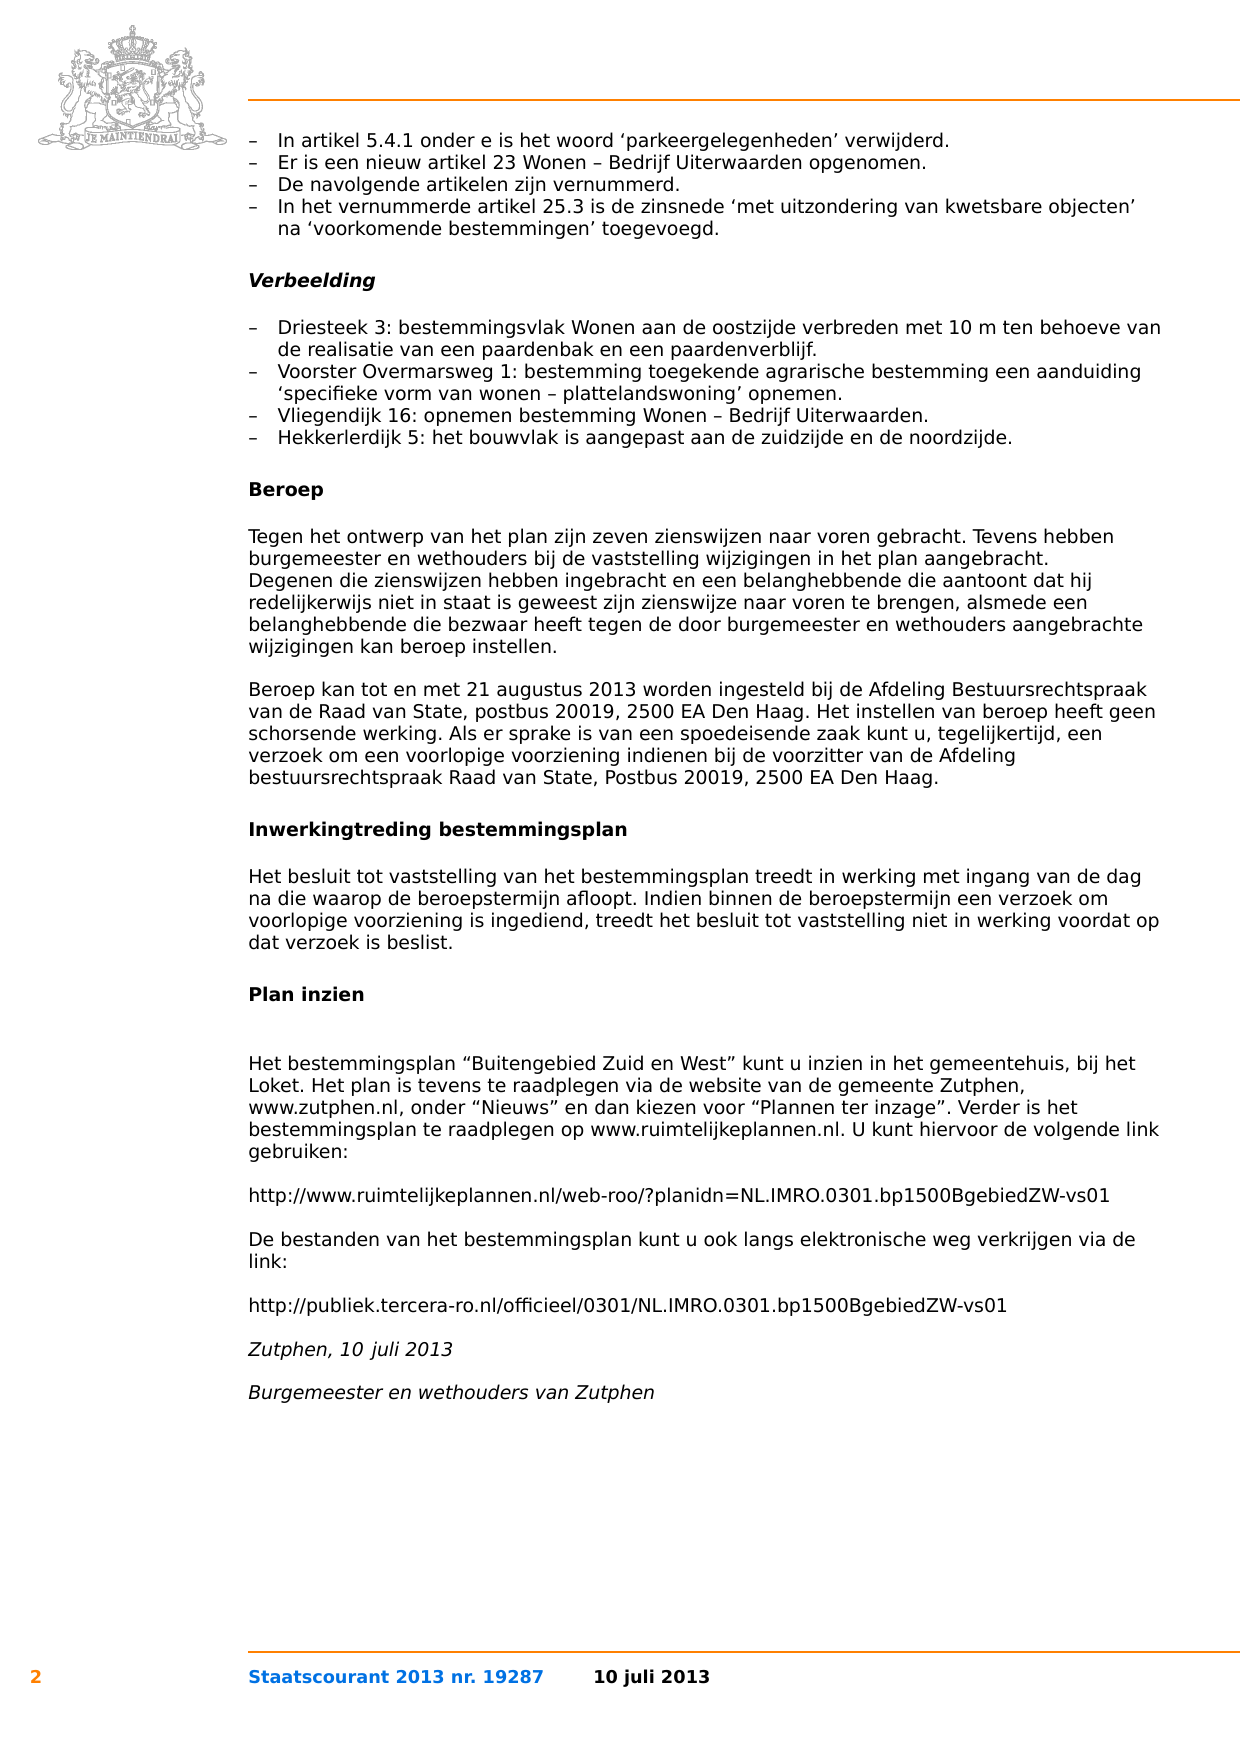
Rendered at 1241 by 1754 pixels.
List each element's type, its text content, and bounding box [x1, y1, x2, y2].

text De bestanden van het bestemmingsplan kunt u ook langs elektronische weg verkrijgen via de link: [248, 1229, 1163, 1273]
subtitle Beroep [248, 479, 1163, 501]
text Zutphen, 10 juli 2013 [248, 1338, 1163, 1360]
text – Vliegendijk 16: opnemen bestemming Wonen – Bedrijf Uiterwaarden. [248, 405, 1163, 427]
text – In het vernummerde artikel 25.3 is de zinsnede ‘met uitzondering van kwetsbare objecten’ na ‘voorkomende bestemmingen’ toegevoegd. [248, 196, 1163, 240]
text – Voorster Overmarsweg 1: bestemming toegekende agrarische bestemming een aanduiding ‘specifieke vorm van wonen – plattelandswoning’ opnemen. [248, 361, 1163, 405]
subtitle Plan inzien [248, 984, 1163, 1006]
text – In artikel 5.4.1 onder e is het woord ‘parkeergelegenheden’ verwijderd. [248, 130, 1163, 152]
text – Driesteek 3: bestemmingsvlak Wonen aan de oostzijde verbreden met 10 m ten behoeve van de realisatie van een paardenbak en een paardenverblijf. [248, 317, 1163, 361]
subtitle Inwerkingtreding bestemmingsplan [248, 819, 1163, 841]
text http://www.ruimtelijkeplannen.nl/web-roo/?planidn=NL.IMRO.0301.bp1500BgebiedZW-vs01 [248, 1185, 1163, 1207]
text Burgemeester en wethouders van Zutphen [248, 1382, 1163, 1404]
picture [38, 25, 227, 150]
text – De navolgende artikelen zijn vernummerd. [248, 174, 1163, 196]
text http://publiek.tercera-ro.nl/officieel/0301/NL.IMRO.0301.bp1500BgebiedZW-vs01 [248, 1294, 1163, 1317]
text Degenen die zienswijzen hebben ingebracht en een belanghebbende die aantoont dat hij redelijkerwijs niet in staat is geweest zijn zienswijze naar voren te brengen, alsmede een belanghebbende die bezwaar heeft tegen de door burgemeester en wethouders aangebrachte wijzigingen kan beroep instellen. [248, 569, 1163, 657]
text Het bestemmingsplan “Buitengebied Zuid en West” kunt u inzien in het gemeentehuis, bij het Loket. Het plan is tevens te raadplegen via de website van de gemeente Zutphen, www.zutphen.nl, onder “Nieuws” en dan kiezen voor “Plannen ter inzage”. Verder is het bestemmingsplan te raadplegen op www.ruimtelijkeplannen.nl. U kunt hiervoor de volgende link gebruiken: [248, 1053, 1163, 1163]
text Beroep kan tot en met 21 augustus 2013 worden ingesteld bij de Afdeling Bestuursrechtspraak van de Raad van State, postbus 20019, 2500 EA Den Haag. Het instellen van beroep heeft geen schorsende werking. Als er sprake is van een spoedeisende zaak kunt u, tegelijkertijd, een verzoek om een voorlopige voorziening indienen bij de voorzitter van de Afdeling bestuursrechtspraak Raad van State, Postbus 20019, 2500 EA Den Haag. [248, 679, 1163, 789]
text Tegen het ontwerp van het plan zijn zeven zienswijzen naar voren gebracht. Tevens hebben burgemeester en wethouders bij de vaststelling wijzigingen in het plan aangebracht. [248, 526, 1163, 569]
text Het besluit tot vaststelling van het bestemmingsplan treedt in werking met ingang van de dag na die waarop de beroepstermijn afloopt. Indien binnen de beroepstermijn een verzoek om voorlopige voorziening is ingediend, treedt het besluit tot vaststelling niet in werking voordat op dat verzoek is beslist. [248, 866, 1163, 954]
text – Hekkerlerdijk 5: het bouwvlak is aangepast aan de zuidzijde en de noordzijde. [248, 427, 1163, 449]
text – Er is een nieuw artikel 23 Wonen – Bedrijf Uiterwaarden opgenomen. [248, 152, 1163, 174]
subtitle Verbeelding [248, 270, 1163, 292]
